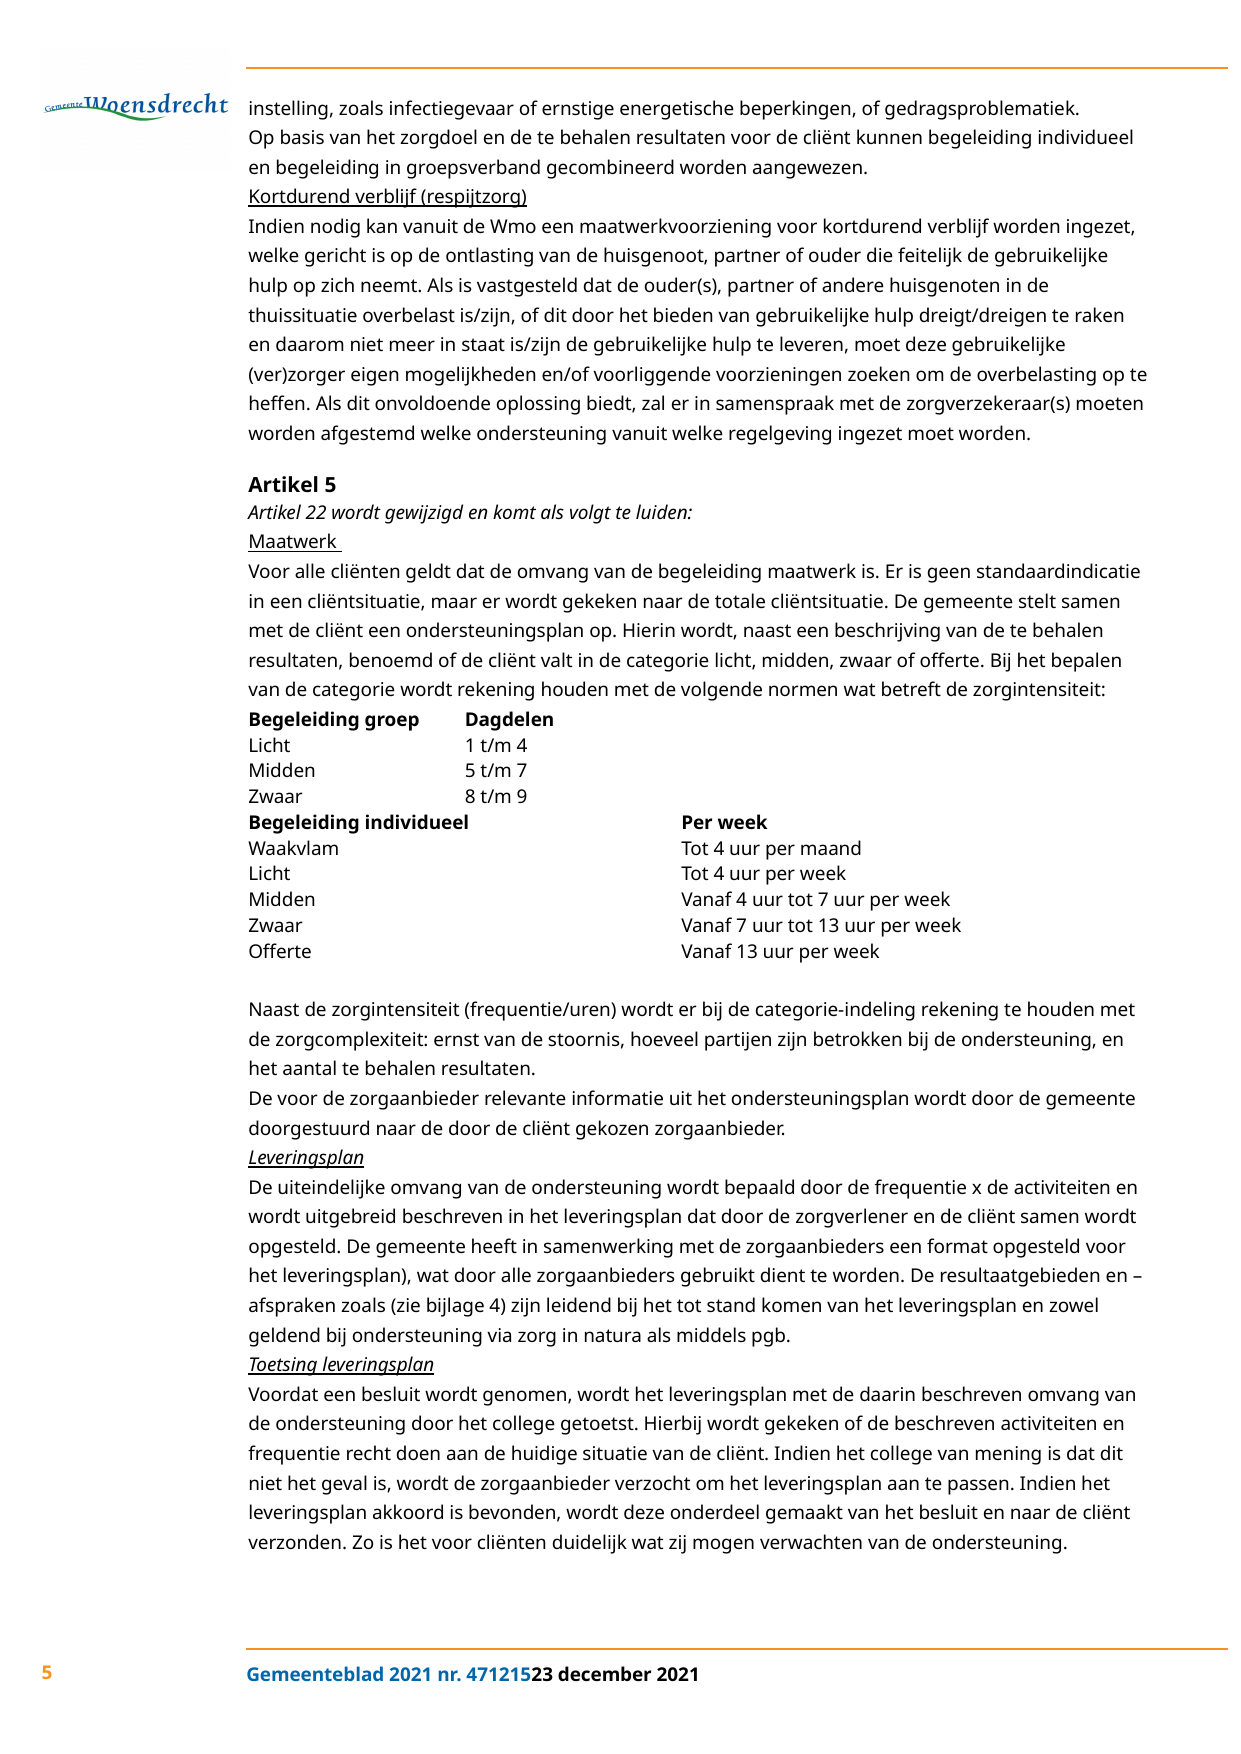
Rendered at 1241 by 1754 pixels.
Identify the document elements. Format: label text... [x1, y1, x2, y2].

text Op basis van het zorgdoel en de te behalen resultaten voor de cliënt kunnen begeleiding individueel en begeleiding in groepsverband gecombineerd worden aangewezen. [248, 124, 1152, 180]
table_cell Zwaar [248, 784, 464, 809]
table_header Begeleiding groep [248, 706, 464, 732]
text Naast de zorgintensiteit (frequentie/uren) wordt er bij de categorie-indeling rekening te houden met de zorgcomplexiteit: ernst van de stoornis, hoeveel partijen zijn betrokken bij de ondersteuning, en het aantal te behalen resultaten. [248, 996, 1152, 1081]
table_cell Begeleiding individueel [248, 809, 681, 835]
picture [41, 47, 231, 172]
text De uiteindelijke omvang van de ondersteuning wordt bepaald door de frequentie x de activiteiten en wordt uitgebreid beschreven in het leveringsplan dat door de zorgverlener en de cliënt samen wordt opgesteld. De gemeente heeft in samenwerking met de zorgaanbieders een format opgesteld voor het leveringsplan), wat door alle zorgaanbieders gebruikt dient te worden. De resultaatgebieden en – afspraken zoals (zie bijlage 4) zijn leidend bij het tot stand komen van het leveringsplan en zowel geldend bij ondersteuning via zorg in natura als middels pgb. [248, 1174, 1152, 1347]
text Toetsing leveringsplan [248, 1351, 1152, 1377]
text Indien nodig kan vanuit de Wmo een maatwerkvoorziening voor kortdurend verblijf worden ingezet, welke gericht is op de ontlasting van de huisgenoot, partner of ouder die feitelijk de gebruikelijke hulp op zich neemt. Als is vastgesteld dat de ouder(s), partner of andere huisgenoten in de thuissituatie overbelast is/zijn, of dit door het bieden van gebruikelijke hulp dreigt/dreigen te raken en daarom niet meer in staat is/zijn de gebruikelijke hulp te leveren, moet deze gebruikelijke (ver)zorger eigen mogelijkheden en/of voorliggende voorzieningen zoeken om de overbelasting op te heffen. Als dit onvoldoende oplossing biedt, zal er in samenspraak met de zorgverzekeraar(s) moeten worden afgestemd welke ondersteuning vanuit welke regelgeving ingezet moet worden. [248, 213, 1152, 446]
table_cell Zwaar [248, 912, 681, 938]
table_cell Midden [248, 758, 464, 783]
table_cell 5 t/m 7 [465, 758, 897, 783]
table_cell Per week [681, 809, 1152, 835]
table_cell 8 t/m 9 [465, 784, 897, 809]
text Voor alle cliënten geldt dat de omvang van de begeleiding maatwerk is. Er is geen standaardindicatie in een cliëntsituatie, maar er wordt gekeken naar de totale cliëntsituatie. De gemeente stelt samen met de cliënt een ondersteuningsplan op. Hierin wordt, naast een beschrijving van de te behalen resultaten, benoemd of de cliënt valt in de categorie licht, midden, zwaar of offerte. Bij het bepalen van de categorie wordt rekening houden met de volgende normen wat betreft de zorgintensiteit: [248, 558, 1152, 702]
text De voor de zorgaanbieder relevante informatie uit het ondersteuningsplan wordt door de gemeente doorgestuurd naar de door de cliënt gekozen zorgaanbieder. [248, 1085, 1152, 1140]
table_cell Tot 4 uur per maand [681, 835, 1152, 861]
table_cell Vanaf 13 uur per week [681, 938, 1152, 963]
text Kortdurend verblijf (respijtzorg) [248, 183, 1152, 209]
table_cell Tot 4 uur per week [681, 861, 1152, 886]
text Artikel 5 [248, 471, 1152, 499]
table_cell Licht [248, 732, 464, 758]
table_header Dagdelen [465, 706, 897, 732]
text Leveringsplan [248, 1144, 1152, 1170]
table_cell Midden [248, 886, 681, 912]
text Voordat een besluit wordt genomen, wordt het leveringsplan met de daarin beschreven omvang van de ondersteuning door het college getoetst. Hierbij wordt gekeken of de beschreven activiteiten en frequentie recht doen aan de huidige situatie van de cliënt. Indien het college van mening is dat dit niet het geval is, wordt de zorgaanbieder verzocht om het leveringsplan aan te passen. Indien het leveringsplan akkoord is bevonden, wordt deze onderdeel gemaakt van het besluit en naar de cliënt verzonden. Zo is het voor cliënten duidelijk wat zij mogen verwachten van de ondersteuning. [248, 1381, 1152, 1554]
table_cell Vanaf 7 uur tot 13 uur per week [681, 912, 1152, 938]
table_cell Licht [248, 861, 681, 886]
table_cell 1 t/m 4 [465, 732, 897, 758]
text Maatwerk [248, 529, 1152, 554]
text Artikel 22 wordt gewijzigd en komt als volgt te luiden: [248, 499, 1152, 525]
table_cell Vanaf 4 uur tot 7 uur per week [681, 886, 1152, 912]
text instelling, zoals infectiegevaar of ernstige energetische beperkingen, of gedragsproblematiek. [248, 95, 1152, 121]
table_cell Offerte [248, 938, 681, 963]
table_cell Waakvlam [248, 835, 681, 861]
